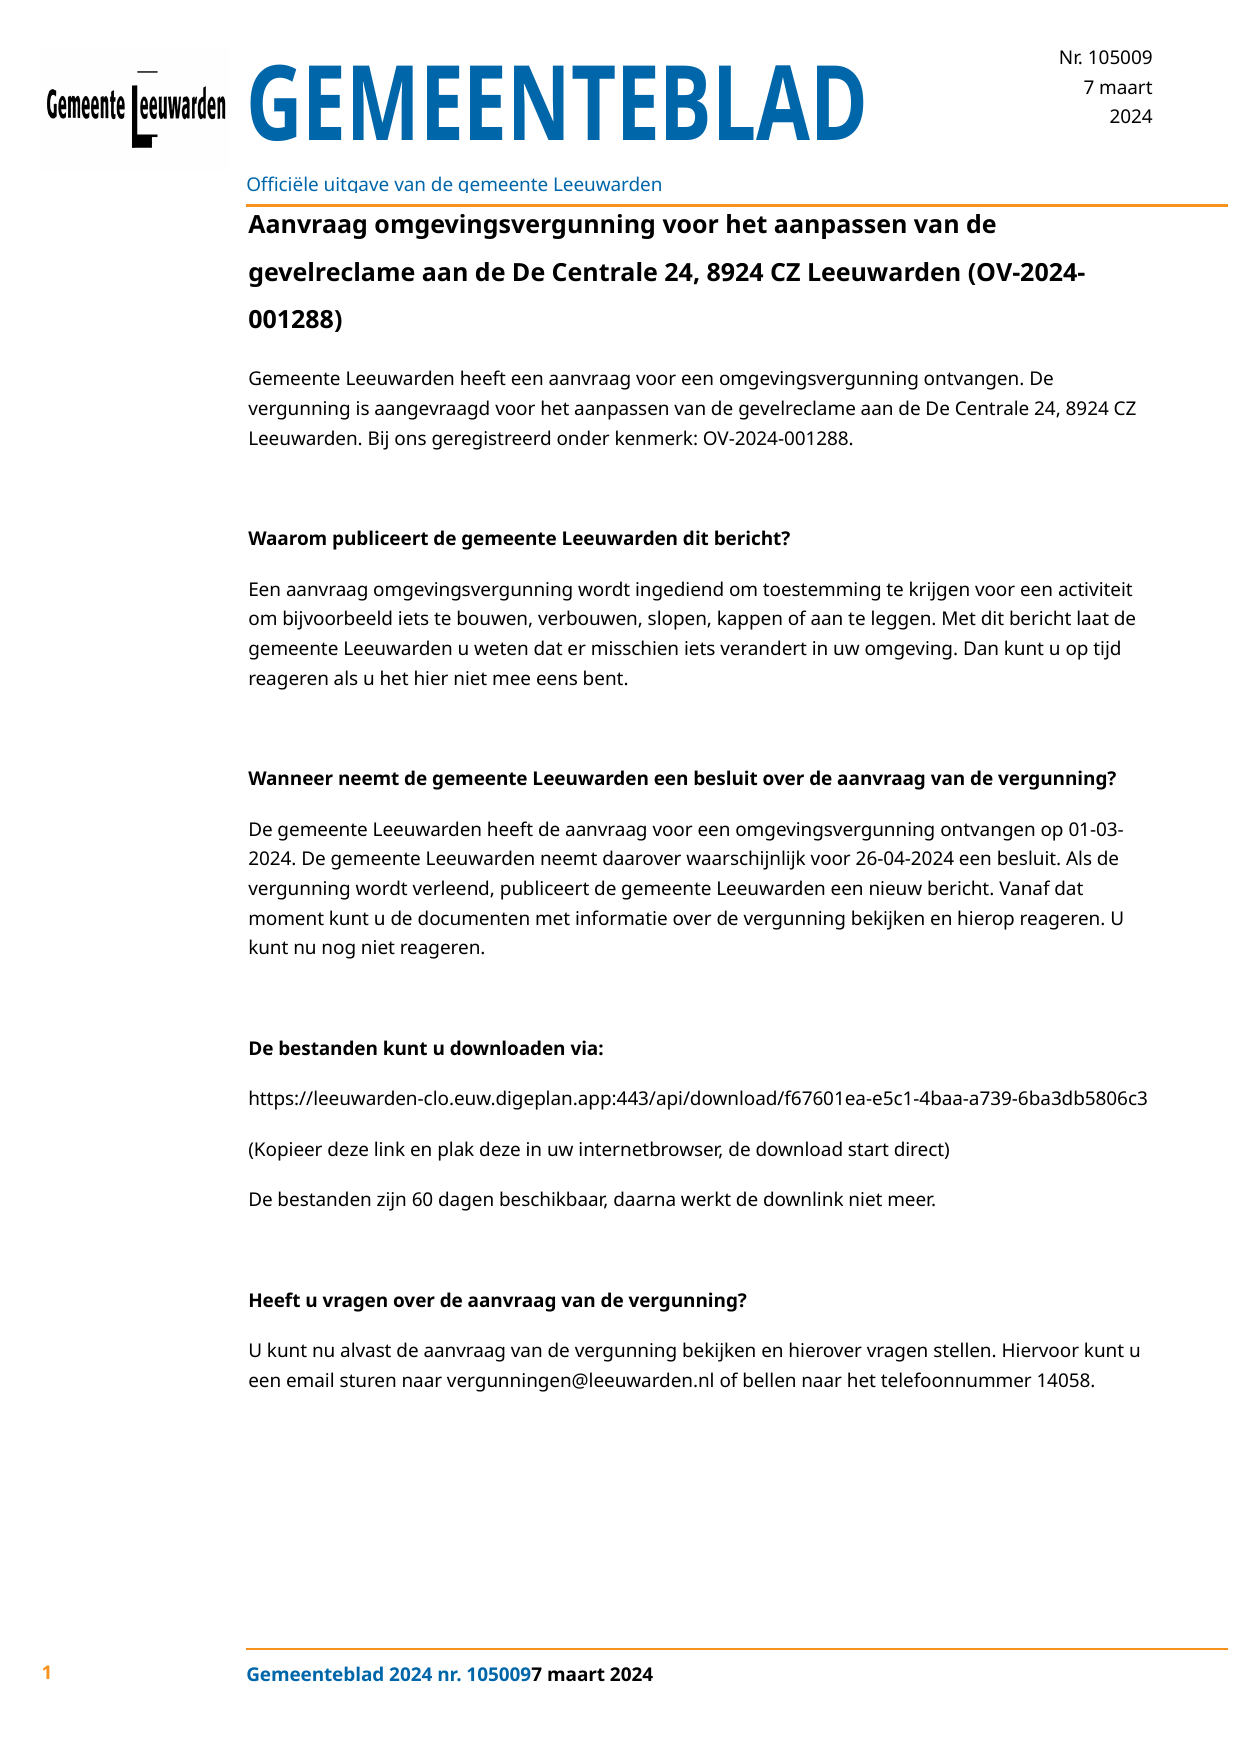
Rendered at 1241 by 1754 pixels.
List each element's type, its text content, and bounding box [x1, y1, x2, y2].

text Een aanvraag omgevingsvergunning wordt ingediend om toestemming te krijgen voor een activiteit om bijvoorbeeld iets te bouwen, verbouwen, slopen, kappen of aan te leggen. Met dit bericht laat de gemeente Leeuwarden u weten dat er misschien iets verandert in uw omgeving. Dan kunt u op tijd reageren als u het hier niet mee eens bent. [248, 576, 1152, 690]
text U kunt nu alvast de aanvraag van de vergunning bekijken en hierover vragen stellen. Hiervoor kunt u een email sturen naar vergunningen@leeuwarden.nl of bellen naar het telefoonnummer 14058. [248, 1338, 1152, 1393]
text https://leeuwarden-clo.euw.digeplan.app:443/api/download/f67601ea-e5c1-4baa-a739-6ba3db5806c3 [248, 1086, 1152, 1111]
text Wanneer neemt de gemeente Leeuwarden een besluit over de aanvraag van de vergunning? [248, 766, 1152, 791]
text Heeft u vragen over de aanvraag van de vergunning? [248, 1287, 1152, 1313]
text Gemeente Leeuwarden heeft een aanvraag voor een omgevingsvergunning ontvangen. De vergunning is aangevraagd voor het aanpassen van de gevelreclame aan de De Centrale 24, 8924 CZ Leeuwarden. Bij ons geregistreerd onder kenmerk: OV-2024-001288. [248, 366, 1152, 450]
text Waarom publiceert de gemeente Leeuwarden dit bericht? [248, 526, 1152, 551]
text De bestanden zijn 60 dagen beschikbaar, daarna werkt de downlink niet meer. [248, 1186, 1152, 1212]
text (Kopieer deze link en plak deze in uw internetbrowser, de download start direct) [248, 1136, 1152, 1162]
text De bestanden kunt u downloaden via: [248, 1035, 1152, 1061]
text De gemeente Leeuwarden heeft de aanvraag voor een omgevingsvergunning ontvangen op 01-03-2024. De gemeente Leeuwarden neemt daarover waarschijnlijk voor 26-04-2024 een besluit. Als de vergunning wordt verleend, publiceert de gemeente Leeuwarden een nieuw bericht. Vanaf dat moment kunt u de documenten met informatie over de vergunning bekijken en hierop reageren. U kunt nu nog niet reageren. [248, 816, 1152, 960]
picture [41, 47, 231, 172]
text Aanvraag omgevingsvergunning voor het aanpassen van de gevelreclame aan de De Centrale 24, 8924 CZ Leeuwarden (OV-2024-001288) [248, 207, 1152, 336]
